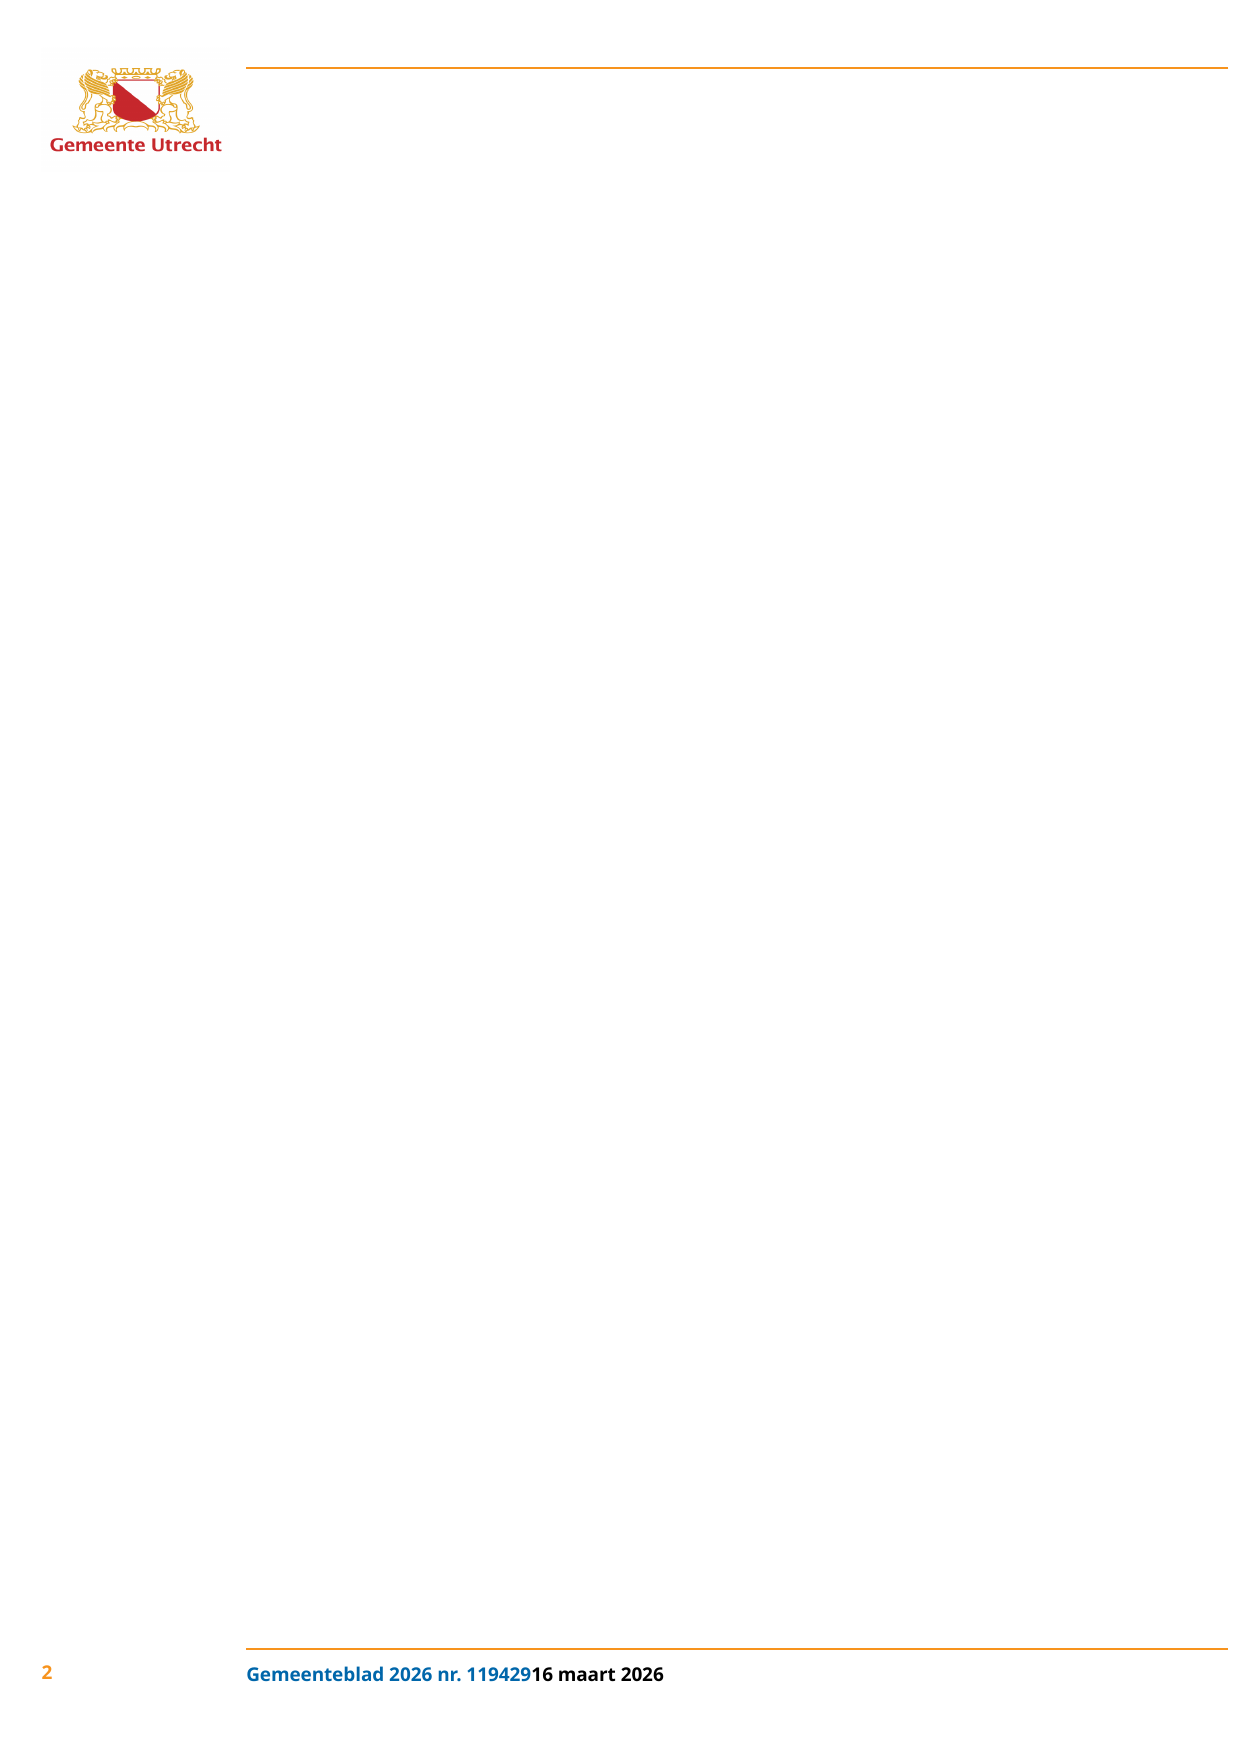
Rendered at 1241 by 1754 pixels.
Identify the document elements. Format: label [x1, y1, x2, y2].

picture [41, 47, 231, 172]
